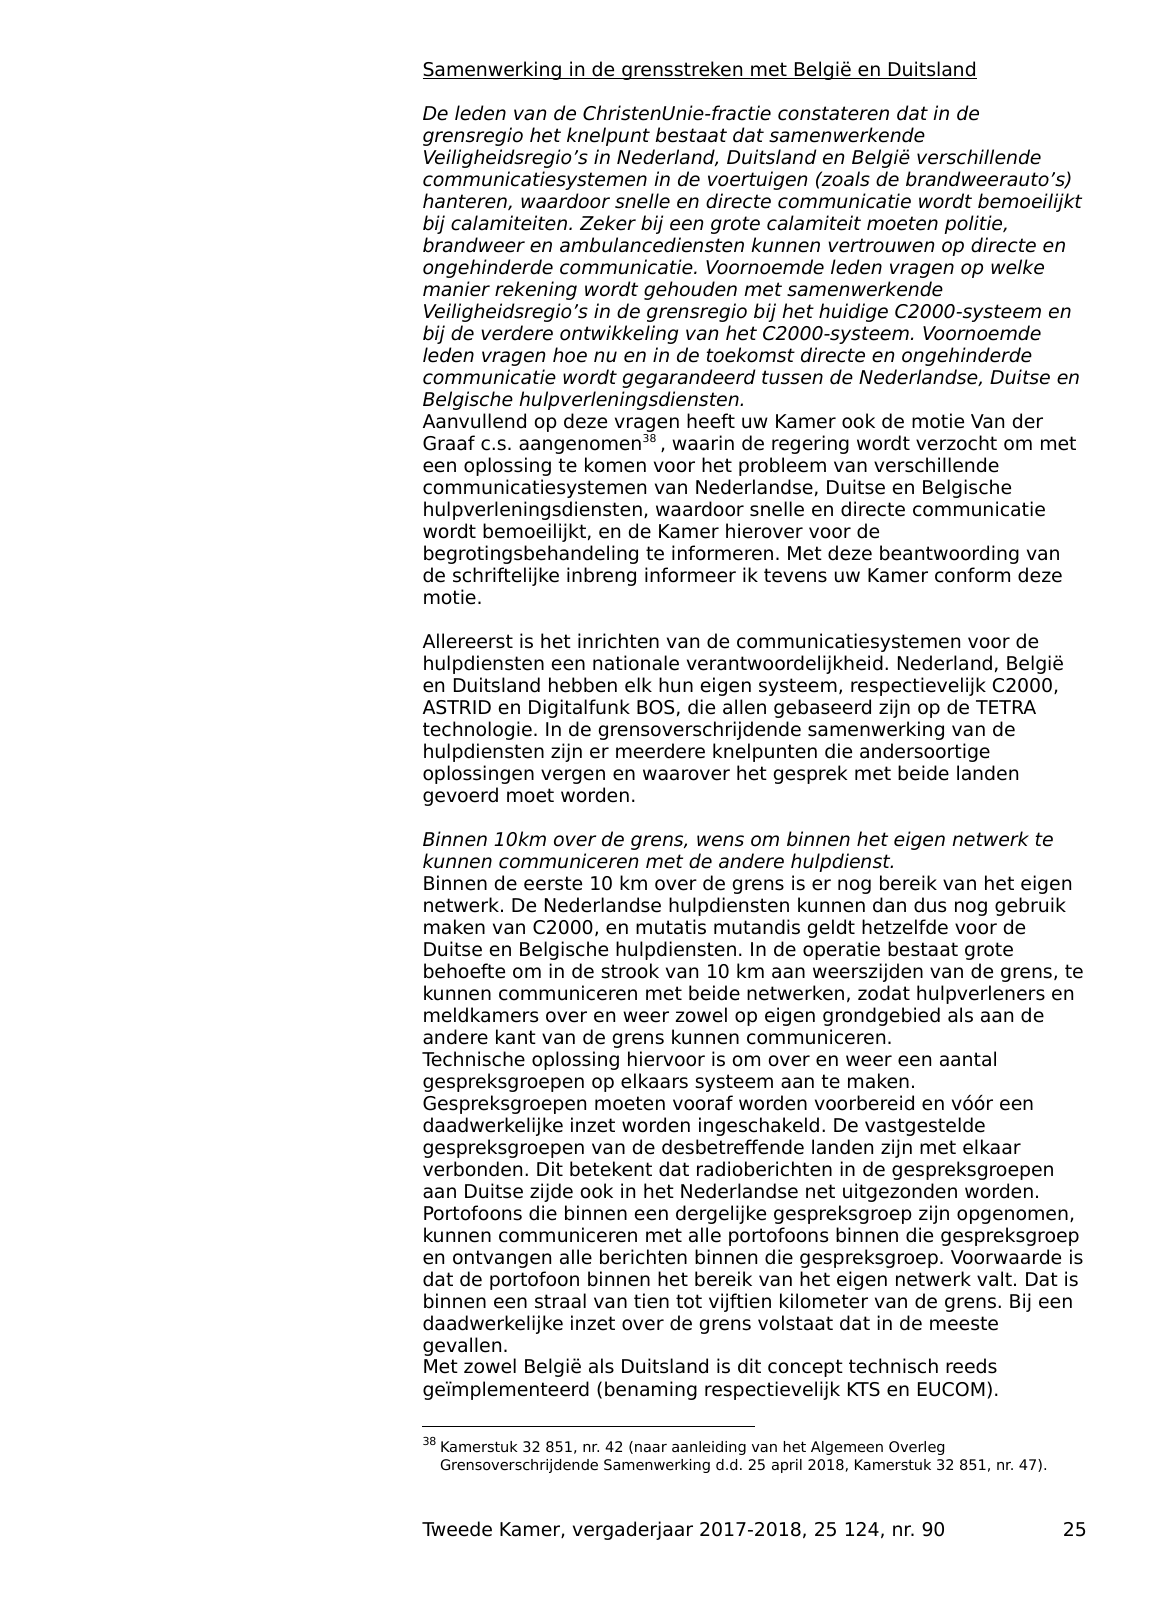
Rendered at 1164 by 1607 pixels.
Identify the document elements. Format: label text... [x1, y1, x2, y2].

text Allereerst is het inrichten van de communicatiesystemen voor de hulpdiensten een nationale verantwoordelijkheid. Nederland, België en Duitsland hebben elk hun eigen systeem, respectievelijk C2000, ASTRID en Digitalfunk BOS, die allen gebaseerd zijn op de TETRA technologie. In de grensoverschrijdende samenwerking van de hulpdiensten zijn er meerdere knelpunten die andersoortige oplossingen vergen en waarover het gesprek met beide landen gevoerd moet worden. [422, 631, 1087, 807]
text Met zowel België als Duitsland is dit concept technisch reeds geïmplementeerd (benaming respectievelijk KTS en EUCOM). [422, 1356, 1087, 1400]
text De leden van de ChristenUnie-fractie constateren dat in de grensregio het knelpunt bestaat dat samenwerkende Veiligheidsregio’s in Nederland, Duitsland en België verschillende communicatiesystemen in de voertuigen (zoals de brandweerauto’s) hanteren, waardoor snelle en directe communicatie wordt bemoeilijkt bij calamiteiten. Zeker bij een grote calamiteit moeten politie, brandweer en ambulancediensten kunnen vertrouwen op directe en ongehinderde communicatie. Voornoemde leden vragen op welke manier rekening wordt gehouden met samenwerkende Veiligheidsregio’s in de grensregio bij het huidige C2000-systeem en bij de verdere ontwikkeling van het C2000-systeem. Voornoemde leden vragen hoe nu en in de toekomst directe en ongehinderde communicatie wordt gegarandeerd tussen de Nederlandse, Duitse en Belgische hulpverleningsdiensten. [422, 103, 1087, 411]
subtitle Samenwerking in de grensstreken met België en Duitsland [422, 59, 1087, 81]
text Kamerstuk 32 851, nr. 42 (naar aanleiding van het Algemeen Overleg Grensoverschrijdende Samenwerking d.d. 25 april 2018, Kamerstuk 32 851, nr. 47). [422, 1435, 1087, 1474]
text Binnen 10km over de grens, wens om binnen het eigen netwerk te kunnen communiceren met de andere hulpdienst. [422, 829, 1087, 873]
text Binnen de eerste 10 km over de grens is er nog bereik van het eigen netwerk. De Nederlandse hulpdiensten kunnen dan dus nog gebruik maken van C2000, en mutatis mutandis geldt hetzelfde voor de Duitse en Belgische hulpdiensten. In de operatie bestaat grote behoefte om in de strook van 10 km aan weerszijden van de grens, te kunnen communiceren met beide netwerken, zodat hulpverleners en meldkamers over en weer zowel op eigen grondgebied als aan de andere kant van de grens kunnen communiceren. [422, 873, 1087, 1049]
text Aanvullend op deze vragen heeft uw Kamer ook de motie Van der Graaf c.s. aangenomen, waarin de regering wordt verzocht om met een oplossing te komen voor het probleem van verschillende communicatiesystemen van Nederlandse, Duitse en Belgische hulpverleningsdiensten, waardoor snelle en directe communicatie wordt bemoeilijkt, en de Kamer hierover voor de begrotingsbehandeling te informeren. Met deze beantwoording van de schriftelijke inbreng informeer ik tevens uw Kamer conform deze motie. [422, 411, 1087, 609]
text Technische oplossing hiervoor is om over en weer een aantal gespreksgroepen op elkaars systeem aan te maken. Gespreksgroepen moeten vooraf worden voorbereid en vóór een daadwerkelijke inzet worden ingeschakeld. De vastgestelde gespreksgroepen van de desbetreffende landen zijn met elkaar verbonden. Dit betekent dat radioberichten in de gespreksgroepen aan Duitse zijde ook in het Nederlandse net uitgezonden worden. Portofoons die binnen een dergelijke gespreksgroep zijn opgenomen, kunnen communiceren met alle portofoons binnen die gespreksgroep en ontvangen alle berichten binnen die gespreksgroep. Voorwaarde is dat de portofoon binnen het bereik van het eigen netwerk valt. Dat is binnen een straal van tien tot vijftien kilometer van de grens. Bij een daadwerkelijke inzet over de grens volstaat dat in de meeste gevallen. [422, 1049, 1087, 1356]
